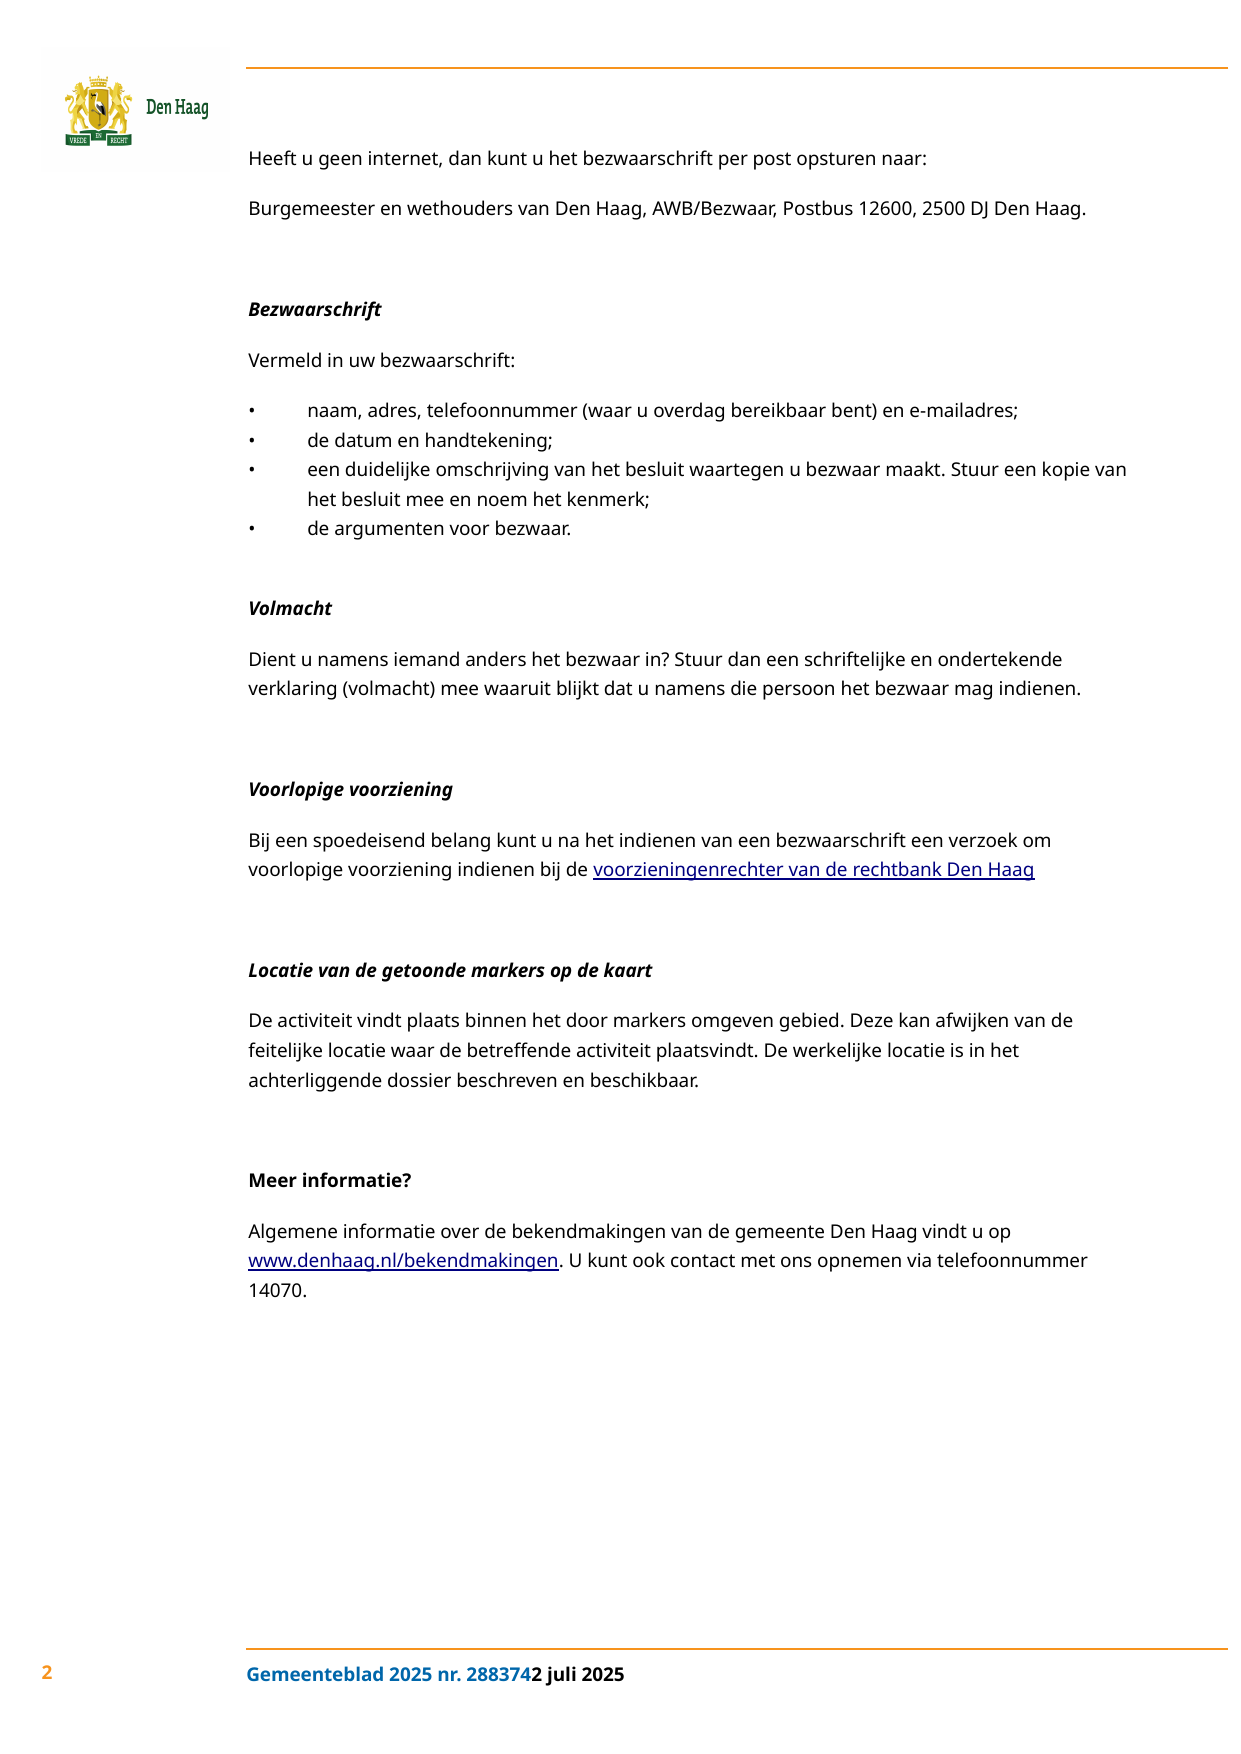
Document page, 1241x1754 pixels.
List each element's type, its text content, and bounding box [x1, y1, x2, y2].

list de argumenten voor bezwaar. [248, 516, 1152, 541]
text Vermeld in uw bezwaarschrift: [248, 347, 1152, 373]
text Volmacht [248, 596, 1152, 621]
text De activiteit vindt plaats binnen het door markers omgeven gebied. Deze kan afwijken van de feitelijke locatie waar de betreffende activiteit plaatsvindt. De werkelijke locatie is in het achterliggende dossier beschreven en beschikbaar. [248, 1008, 1152, 1093]
text Voorlopige voorziening [248, 776, 1152, 802]
text Dient u namens iemand anders het bezwaar in? Stuur dan een schriftelijke en ondertekende verklaring (volmacht) mee waaruit blijkt dat u namens die persoon het bezwaar mag indienen. [248, 646, 1152, 701]
text Bezwaarschrift [248, 296, 1152, 322]
list een duidelijke omschrijving van het besluit waartegen u bezwaar maakt. Stuur een kopie van het besluit mee en noem het kenmerk; [248, 456, 1152, 512]
text Locatie van de getoonde markers op de kaart [248, 957, 1152, 983]
text Algemene informatie over de bekendmakingen van de gemeente Den Haag vindt u op www.denhaag.nl/bekendmakingen. U kunt ook contact met ons opnemen via telefoonnummer 14070. [248, 1218, 1152, 1303]
picture [41, 47, 231, 172]
text Burgemeester en wethouders van Den Haag, AWB/Bezwaar, Postbus 12600, 2500 DJ Den Haag. [248, 196, 1152, 221]
text Meer informatie? [248, 1168, 1152, 1193]
text Heeft u geen internet, dan kunt u het bezwaarschrift per post opsturen naar: [248, 145, 1152, 171]
list de datum en handtekening; [248, 427, 1152, 453]
list naam, adres, telefoonnummer (waar u overdag bereikbaar bent) en e-mailadres; [248, 397, 1152, 423]
text Bij een spoedeisend belang kunt u na het indienen van een bezwaarschrift een verzoek om voorlopige voorziening indienen bij de voorzieningenrechter van de rechtbank Den Haag [248, 827, 1152, 882]
